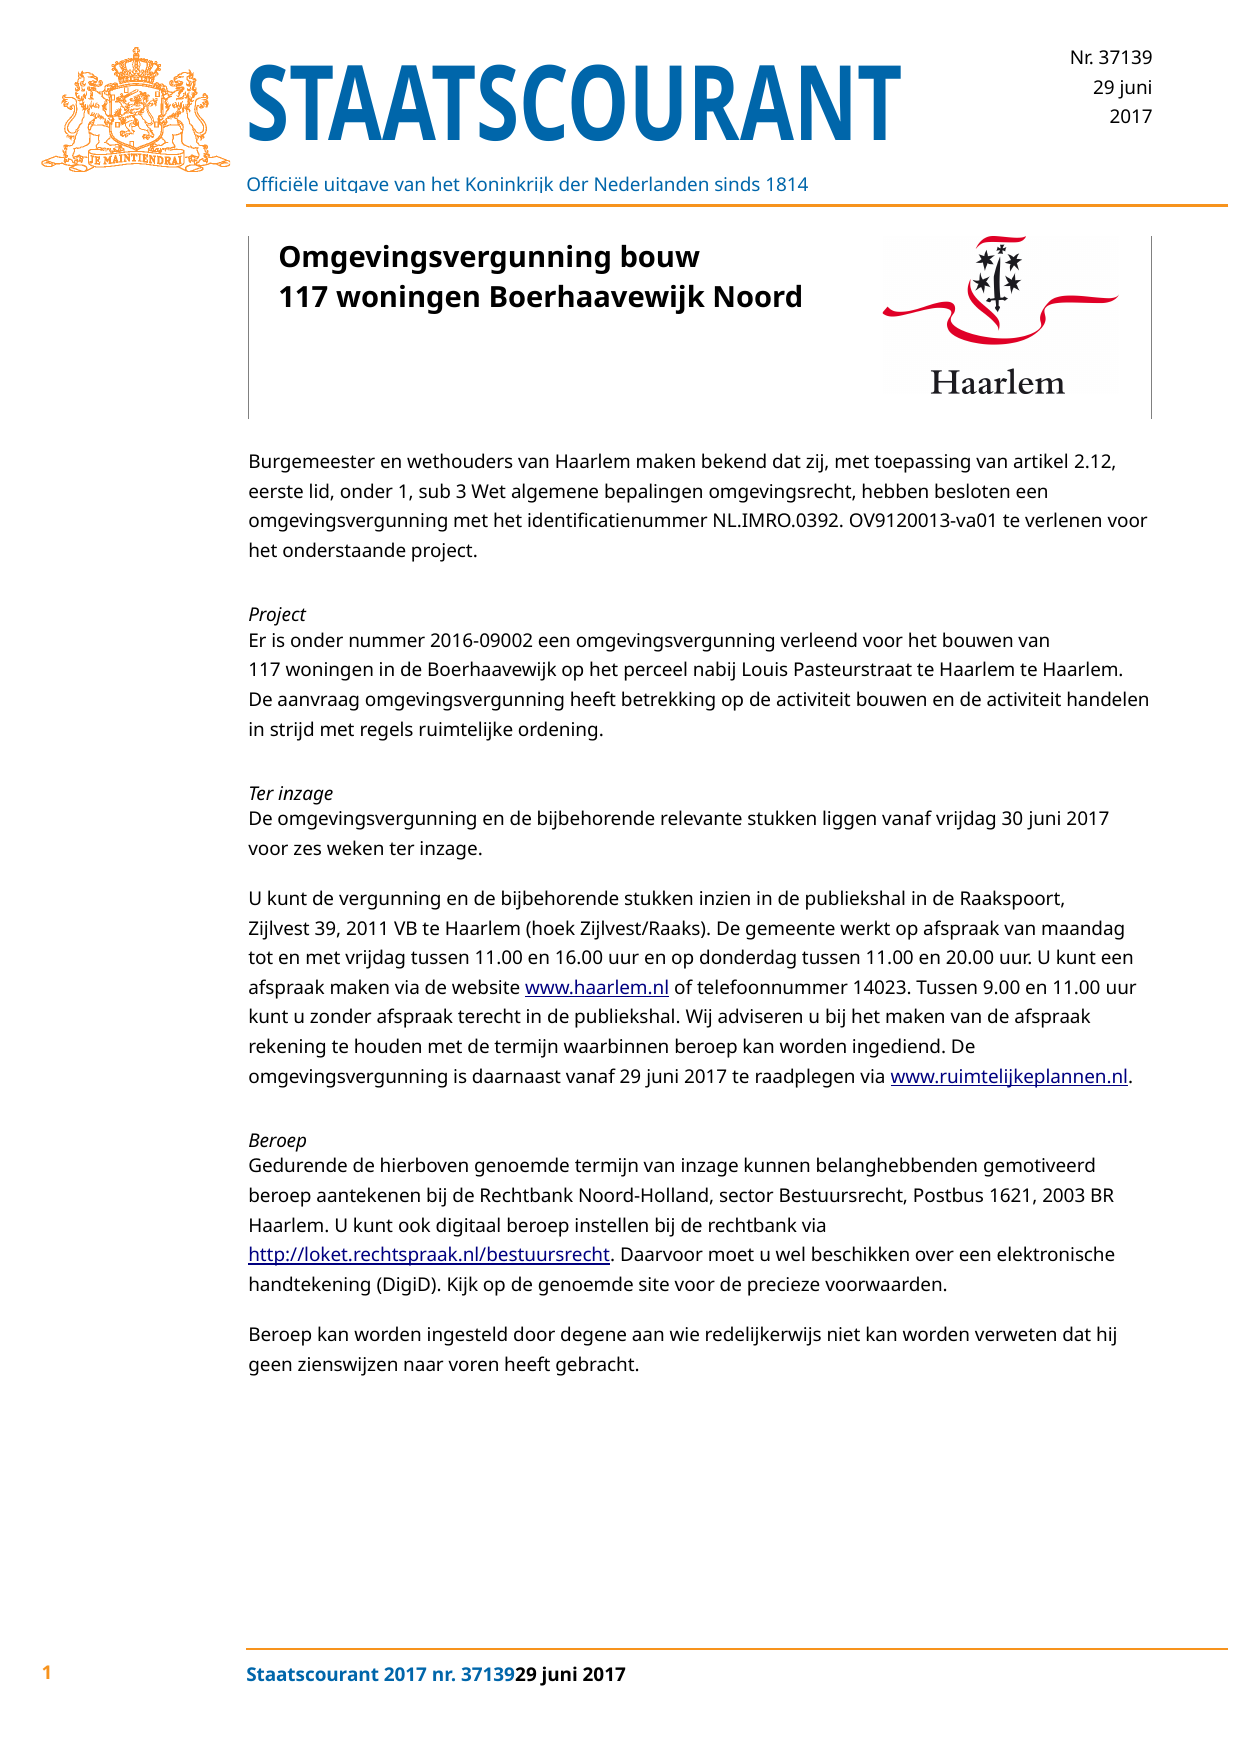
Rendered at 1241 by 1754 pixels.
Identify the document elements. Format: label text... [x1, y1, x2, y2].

text Er is onder nummer 2016-09002 een omgevingsvergunning verleend voor het bouwen van 117 woningen in de Boerhaavewijk op het perceel nabij Louis Pasteurstraat te Haarlem te Haarlem. De aanvraag omgevingsvergunning heeft betrekking op de activiteit bouwen en de activiteit handelen in strijd met regels ruimtelijke ordening. [248, 627, 1152, 741]
table_header Omgevingsvergunning bouw 117 woningen Boerhaavewijk Noord [249, 236, 850, 419]
text Gedurende de hierboven genoemde termijn van inzage kunnen belanghebbenden gemotiveerd beroep aantekenen bij de Rechtbank Noord-Holland, sector Bestuursrecht, Postbus 1621, 2003 BR Haarlem. U kunt ook digitaal beroep instellen bij de rechtbank via http://loket.rechtspraak.nl/bestuursrecht. Daarvoor moet u wel beschikken over een elektronische handtekening (DigiD). Kijk op de genoemde site voor de precieze voorwaarden. [248, 1153, 1152, 1297]
text Beroep kan worden ingesteld door degene aan wie redelijkerwijs niet kan worden verweten dat hij geen zienswijzen naar voren heeft gebracht. [248, 1321, 1152, 1377]
text Burgemeester en wethouders van Haarlem maken bekend dat zij, met toepassing van artikel 2.12, eerste lid, onder 1, sub 3 Wet algemene bepalingen omgevingsrecht, hebben besloten een omgevingsvergunning met het identificatienummer NL.IMRO.0392. OV9120013-va01 te verlenen voor het onderstaande project. [248, 448, 1152, 563]
picture [882, 236, 1119, 394]
text De omgevingsvergunning en de bijbehorende relevante stukken liggen vanaf vrijdag 30 juni 2017 voor zes weken ter inzage. [248, 805, 1152, 861]
table_header [850, 236, 1151, 419]
text Ter inzage [248, 780, 1152, 805]
picture [41, 47, 231, 172]
text U kunt de vergunning en de bijbehorende stukken inzien in de publiekshal in de Raakspoort, Zijlvest 39, 2011 VB te Haarlem (hoek Zijlvest/Raaks). De gemeente werkt op afspraak van maandag tot en met vrijdag tussen 11.00 en 16.00 uur en op donderdag tussen 11.00 en 20.00 uur. U kunt een afspraak maken via de website www.haarlem.nl of telefoonnummer 14023. Tussen 9.00 en 11.00 uur kunt u zonder afspraak terecht in de publiekshal. Wij adviseren u bij het maken van de afspraak rekening te houden met de termijn waarbinnen beroep kan worden ingediend. De omgevingsvergunning is daarnaast vanaf 29 juni 2017 te raadplegen via www.ruimtelijkeplannen.nl. [248, 885, 1152, 1089]
text Project [248, 601, 1152, 627]
text Beroep [248, 1127, 1152, 1153]
